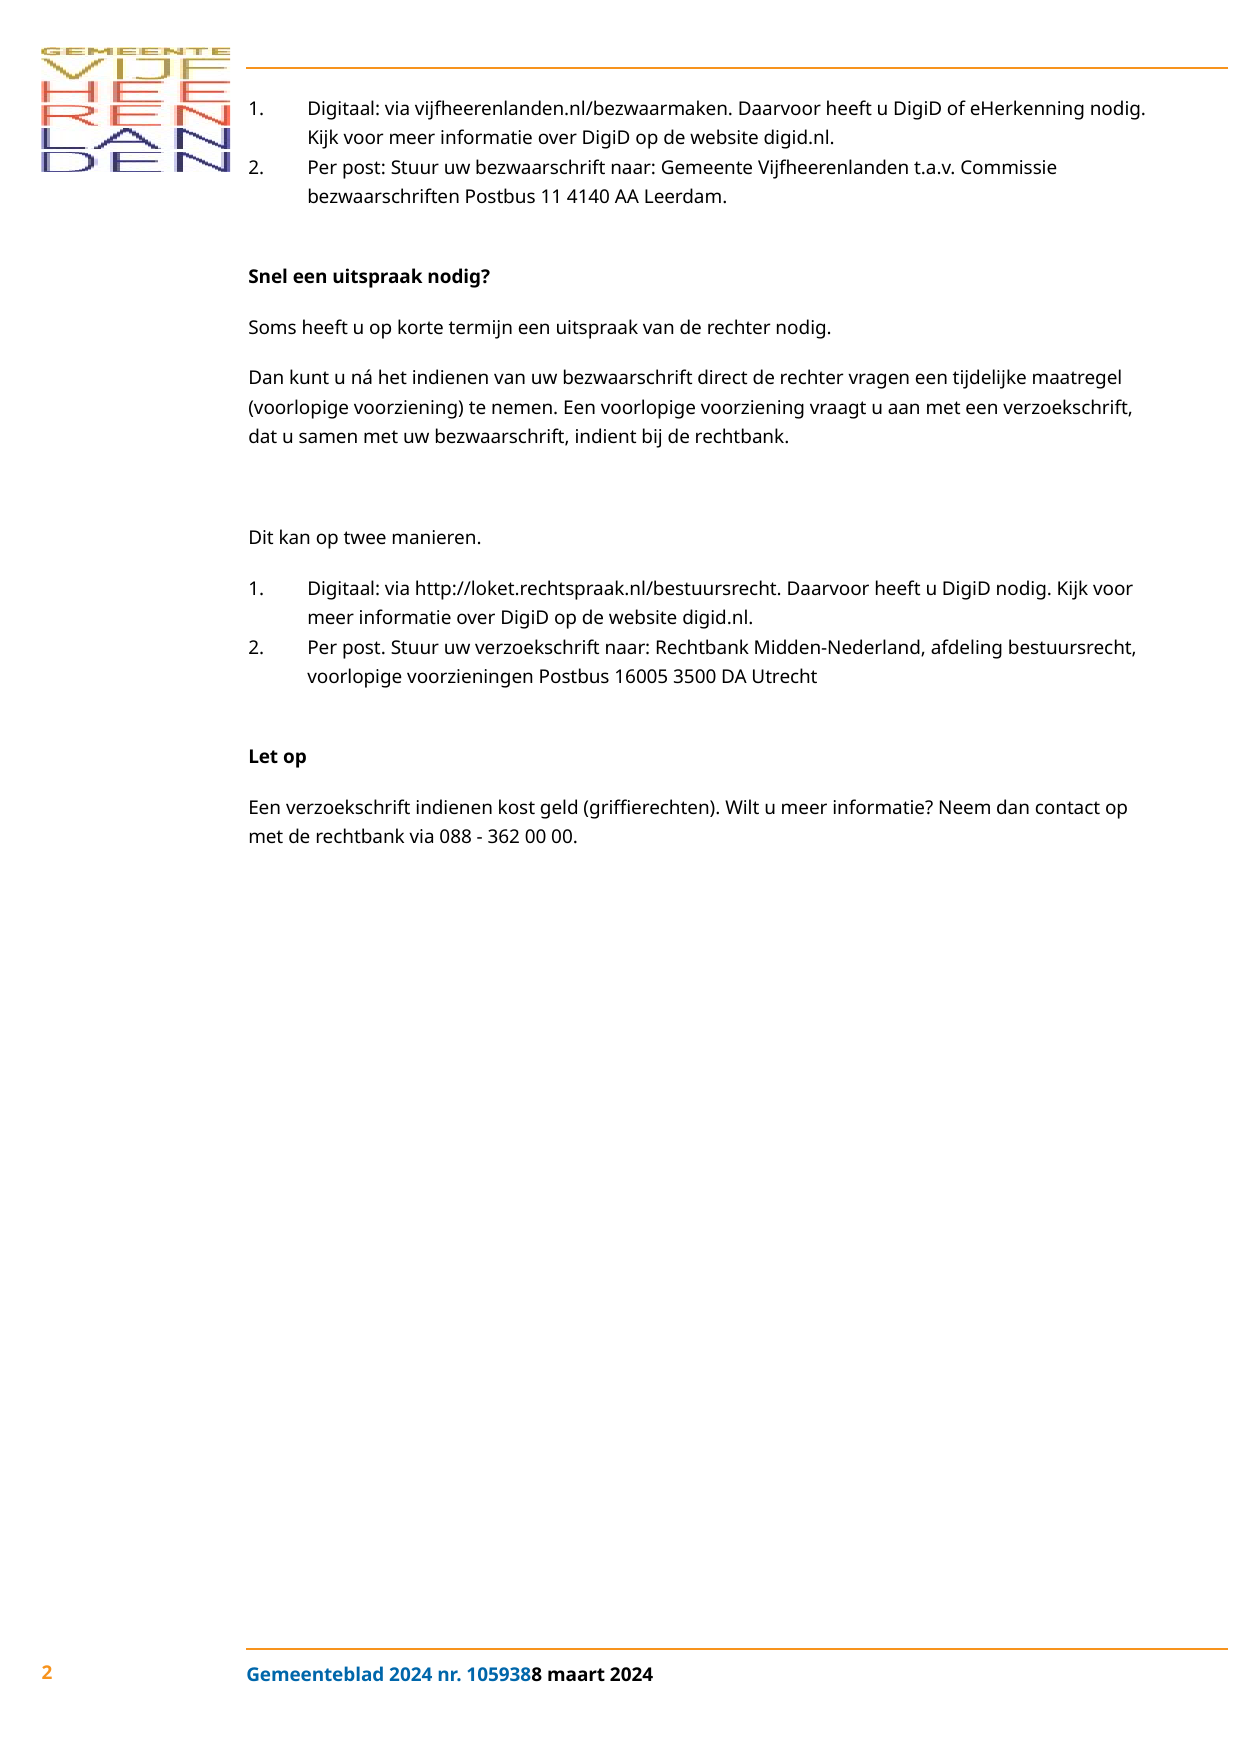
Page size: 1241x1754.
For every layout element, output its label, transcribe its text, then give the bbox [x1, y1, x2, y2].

text Dit kan op twee manieren. [248, 524, 1152, 550]
list Digitaal: via http://loket.rechtspraak.nl/bestuursrecht. Daarvoor heeft u DigiD nodig. Kijk voor meer informatie over DigiD op de website digid.nl. [248, 575, 1152, 630]
picture [41, 47, 231, 172]
list Per post. Stuur uw verzoekschrift naar: Rechtbank Midden-Nederland, afdeling bestuursrecht, voorlopige voorzieningen Postbus 16005 3500 DA Utrecht [248, 634, 1152, 689]
list Per post: Stuur uw bezwaarschrift naar: Gemeente Vijfheerenlanden t.a.v. Commissie bezwaarschriften Postbus 11 4140 AA Leerdam. [248, 154, 1152, 209]
text Snel een uitspraak nodig? [248, 263, 1152, 289]
text Dan kunt u ná het indienen van uw bezwaarschrift direct de rechter vragen een tijdelijke maatregel (voorlopige voorziening) te nemen. Een voorlopige voorziening vraagt u aan met een verzoekschrift, dat u samen met uw bezwaarschrift, indient bij de rechtbank. [248, 364, 1152, 449]
text Let op [248, 743, 1152, 769]
list Digitaal: via vijfheerenlanden.nl/bezwaarmaken. Daarvoor heeft u DigiD of eHerkenning nodig. Kijk voor meer informatie over DigiD op de website digid.nl. [248, 95, 1152, 150]
text Soms heeft u op korte termijn een uitspraak van de rechter nodig. [248, 314, 1152, 340]
text Een verzoekschrift indienen kost geld (griffierechten). Wilt u meer informatie? Neem dan contact op met de rechtbank via 088 - 362 00 00. [248, 794, 1152, 849]
